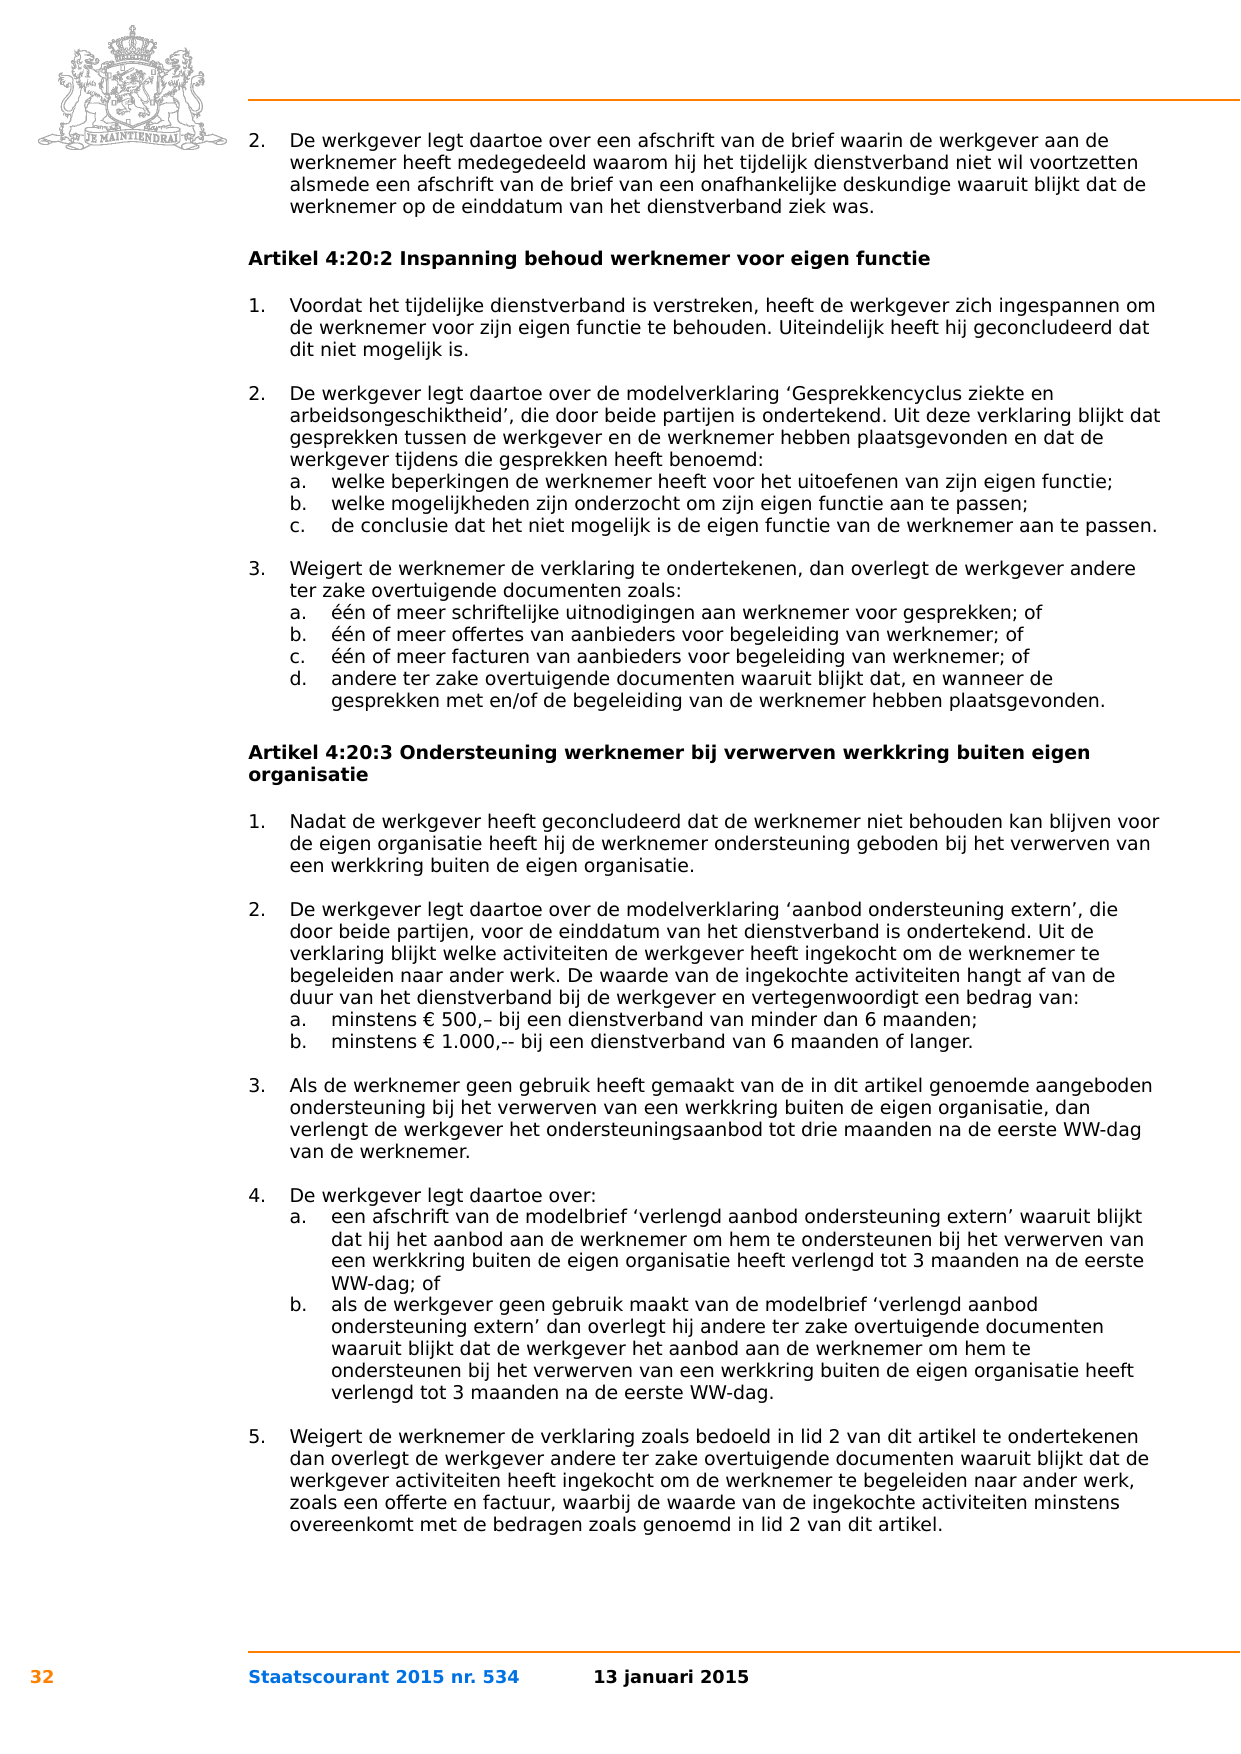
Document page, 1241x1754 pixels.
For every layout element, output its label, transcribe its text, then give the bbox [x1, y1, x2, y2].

text 3. Als de werknemer geen gebruik heeft gemaakt van de in dit artikel genoemde aangeboden ondersteuning bij het verwerven van een werkkring buiten de eigen organisatie, dan verlengt de werkgever het ondersteuningsaanbod tot drie maanden na de eerste WW-dag van de werknemer. [248, 1075, 1163, 1163]
text 2. De werkgever legt daartoe over een afschrift van de brief waarin de werkgever aan de werknemer heeft medegedeeld waarom hij het tijdelijk dienstverband niet wil voortzetten alsmede een afschrift van de brief van een onafhankelijke deskundige waaruit blijkt dat de werknemer op de einddatum van het dienstverband ziek was. [248, 130, 1163, 218]
text c. één of meer facturen van aanbieders voor begeleiding van werknemer; of [289, 646, 1163, 668]
text 1. Nadat de werkgever heeft geconcludeerd dat de werknemer niet behouden kan blijven voor de eigen organisatie heeft hij de werknemer ondersteuning geboden bij het verwerven van een werkkring buiten de eigen organisatie. [248, 811, 1163, 877]
text 2. De werkgever legt daartoe over de modelverklaring ‘aanbod ondersteuning extern’, die door beide partijen, voor de einddatum van het dienstverband is ondertekend. Uit de verklaring blijkt welke activiteiten de werkgever heeft ingekocht om de werknemer te begeleiden naar ander werk. De waarde van de ingekochte activiteiten hangt af van de duur van het dienstverband bij de werkgever en vertegenwoordigt een bedrag van: [248, 899, 1163, 1009]
text 4. De werkgever legt daartoe over: [248, 1184, 1163, 1206]
text a. een afschrift van de modelbrief ‘verlengd aanbod ondersteuning extern’ waaruit blijkt dat hij het aanbod aan de werknemer om hem te ondersteunen bij het verwerven van een werkkring buiten de eigen organisatie heeft verlengd tot 3 maanden na de eerste WW-dag; of [289, 1206, 1163, 1294]
text c. de conclusie dat het niet mogelijk is de eigen functie van de werknemer aan te passen. [289, 514, 1163, 536]
text a. welke beperkingen de werknemer heeft voor het uitoefenen van zijn eigen functie; [289, 471, 1163, 492]
text 2. De werkgever legt daartoe over de modelverklaring ‘Gesprekkencyclus ziekte en arbeidsongeschiktheid’, die door beide partijen is ondertekend. Uit deze verklaring blijkt dat gesprekken tussen de werkgever en de werknemer hebben plaatsgevonden en dat de werkgever tijdens die gesprekken heeft benoemd: [248, 383, 1163, 471]
text b. welke mogelijkheden zijn onderzocht om zijn eigen functie aan te passen; [289, 492, 1163, 514]
text d. andere ter zake overtuigende documenten waaruit blijkt dat, en wanneer de gesprekken met en/of de begeleiding van de werknemer hebben plaatsgevonden. [289, 668, 1163, 712]
text 1. Voordat het tijdelijke dienstverband is verstreken, heeft de werkgever zich ingespannen om de werknemer voor zijn eigen functie te behouden. Uiteindelijk heeft hij geconcludeerd dat dit niet mogelijk is. [248, 295, 1163, 361]
picture [38, 25, 227, 150]
text a. één of meer schriftelijke uitnodigingen aan werknemer voor gesprekken; of [289, 602, 1163, 624]
text 5. Weigert de werknemer de verklaring zoals bedoeld in lid 2 van dit artikel te ondertekenen dan overlegt de werkgever andere ter zake overtuigende documenten waaruit blijkt dat de werkgever activiteiten heeft ingekocht om de werknemer te begeleiden naar ander werk, zoals een offerte en factuur, waarbij de waarde van de ingekochte activiteiten minstens overeenkomt met de bedragen zoals genoemd in lid 2 van dit artikel. [248, 1426, 1163, 1536]
text b. één of meer offertes van aanbieders voor begeleiding van werknemer; of [289, 624, 1163, 646]
text b. als de werkgever geen gebruik maakt van de modelbrief ‘verlengd aanbod ondersteuning extern’ dan overlegt hij andere ter zake overtuigende documenten waaruit blijkt dat de werkgever het aanbod aan de werknemer om hem te ondersteunen bij het verwerven van een werkkring buiten de eigen organisatie heeft verlengd tot 3 maanden na de eerste WW-dag. [289, 1294, 1163, 1404]
text a. minstens € 500,– bij een dienstverband van minder dan 6 maanden; [289, 1009, 1163, 1031]
subtitle Artikel 4:20:3 Ondersteuning werknemer bij verwerven werkkring buiten eigen organisatie [248, 742, 1163, 786]
text b. minstens € 1.000,-- bij een dienstverband van 6 maanden of langer. [289, 1031, 1163, 1053]
text 3. Weigert de werknemer de verklaring te ondertekenen, dan overlegt de werkgever andere ter zake overtuigende documenten zoals: [248, 558, 1163, 602]
subtitle Artikel 4:20:2 Inspanning behoud werknemer voor eigen functie [248, 248, 1163, 270]
